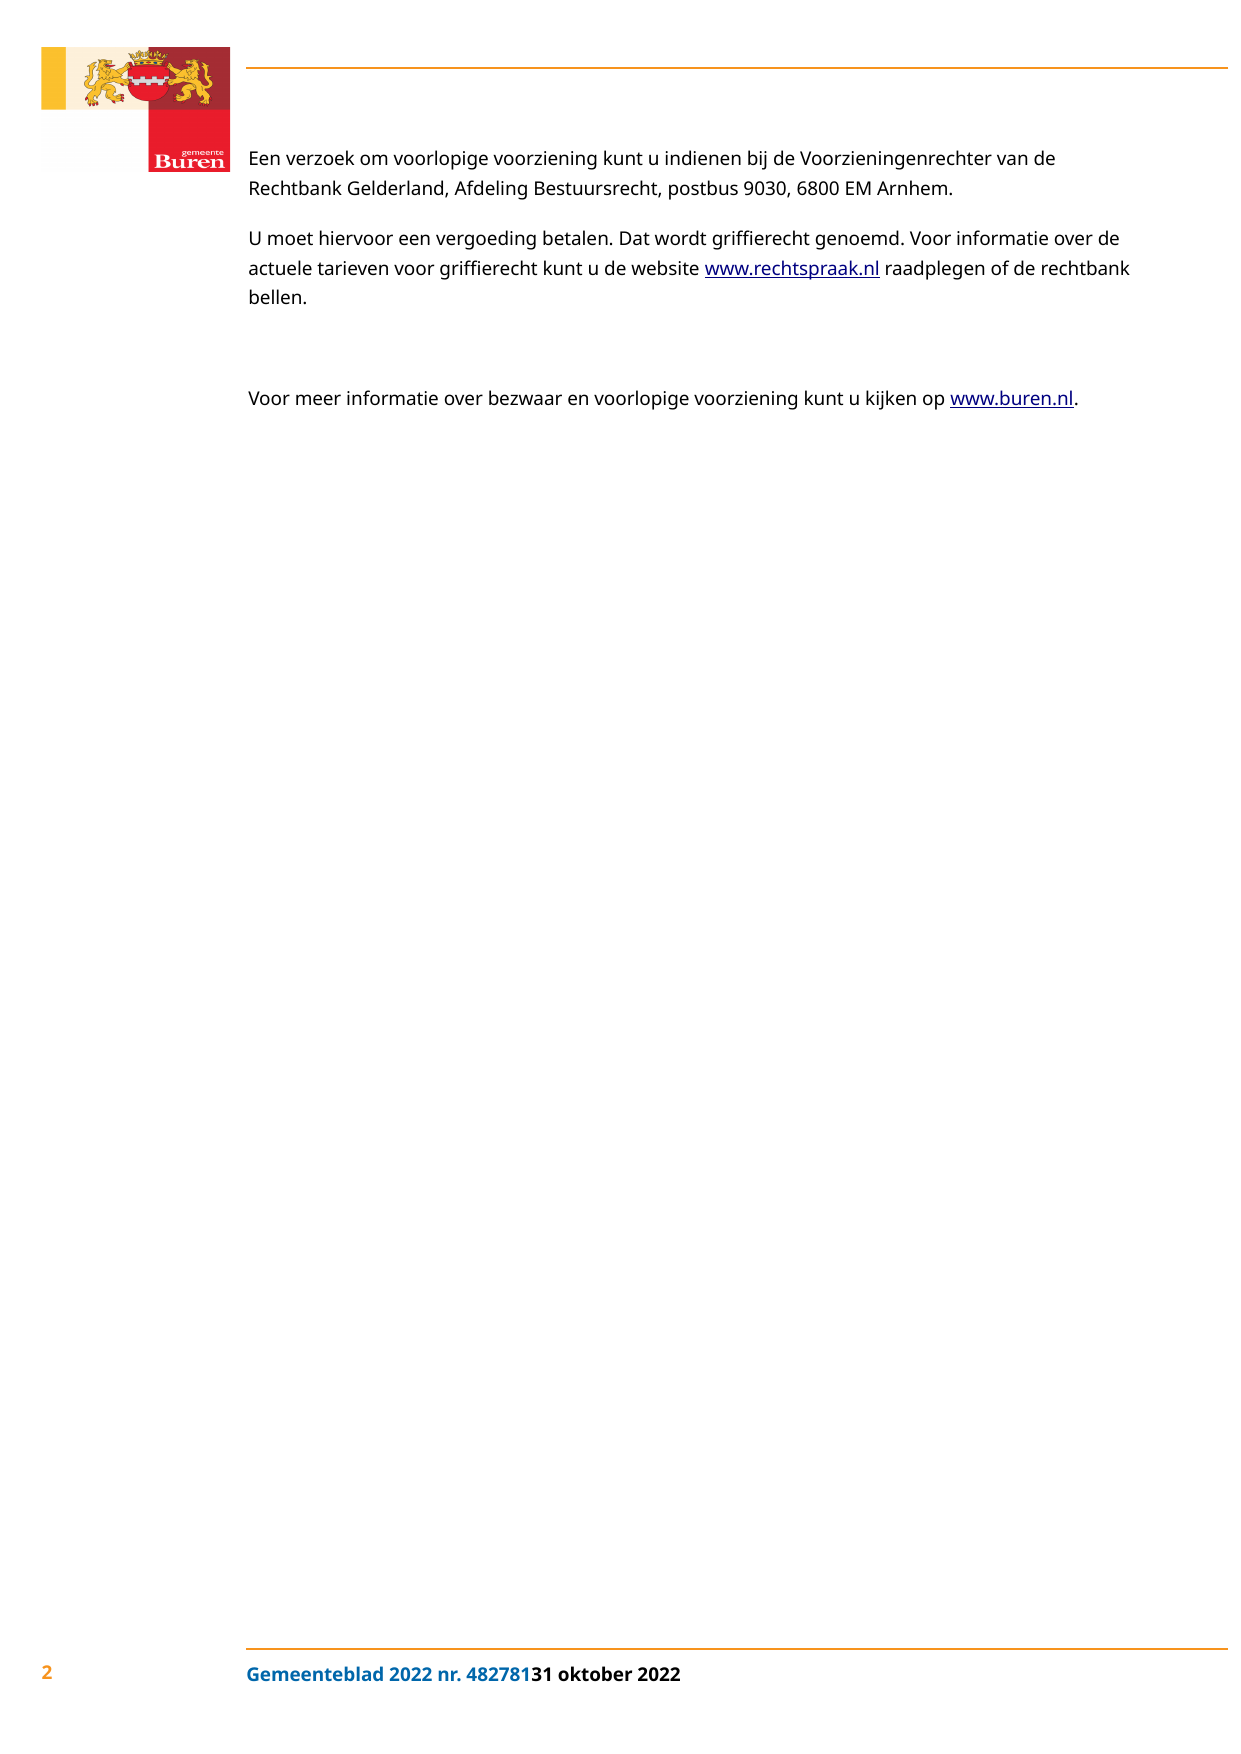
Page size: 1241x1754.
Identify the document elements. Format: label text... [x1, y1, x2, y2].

text U moet hiervoor een vergoeding betalen. Dat wordt griffierecht genoemd. Voor informatie over de actuele tarieven voor griffierecht kunt u de website www.rechtspraak.nl raadplegen of de rechtbank bellen. [248, 225, 1152, 310]
text Een verzoek om voorlopige voorziening kunt u indienen bij de Voorzieningenrechter van de Rechtbank Gelderland, Afdeling Bestuursrecht, postbus 9030, 6800 EM Arnhem. [248, 145, 1152, 201]
picture [41, 47, 231, 172]
text Voor meer informatie over bezwaar en voorlopige voorziening kunt u kijken op www.buren.nl. [248, 385, 1152, 411]
